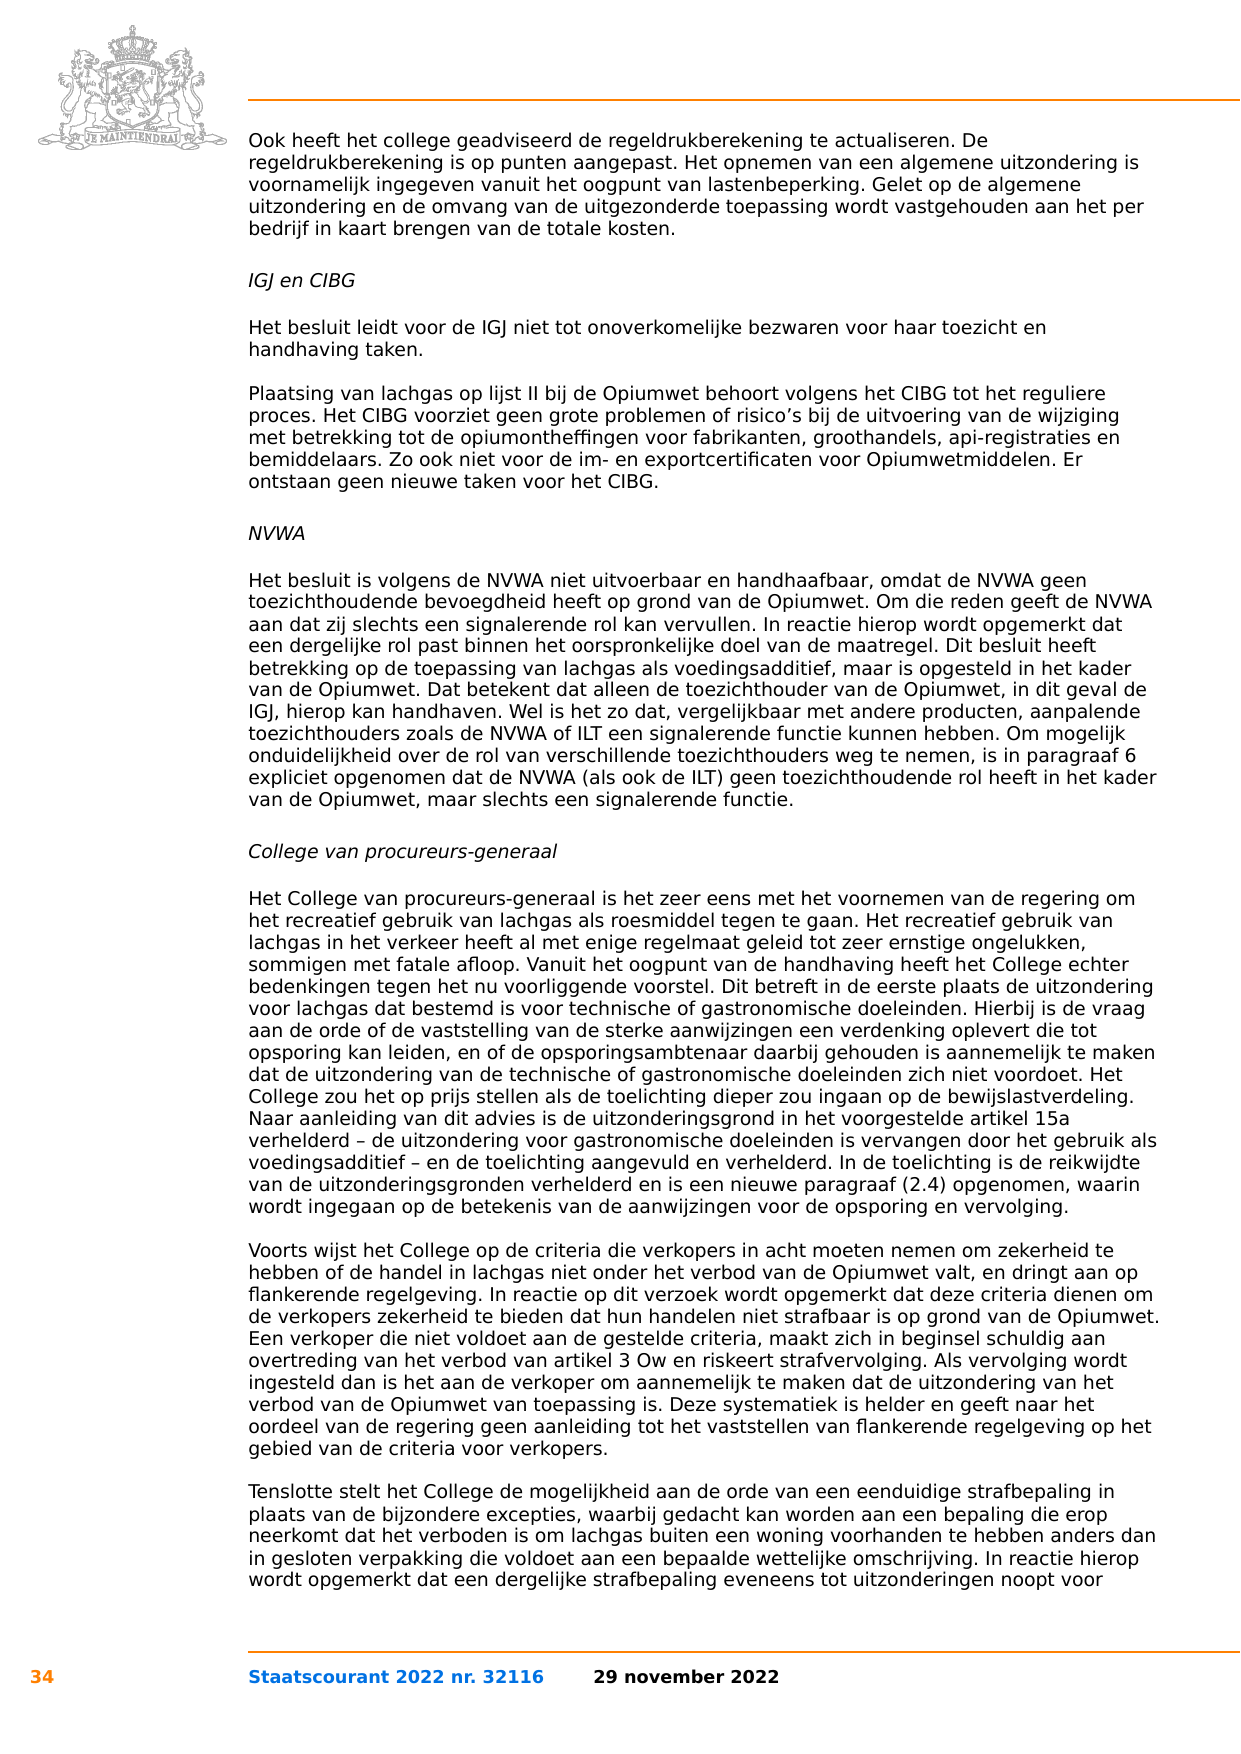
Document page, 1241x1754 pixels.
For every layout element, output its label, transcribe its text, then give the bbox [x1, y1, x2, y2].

text Tenslotte stelt het College de mogelijkheid aan de orde van een eenduidige strafbepaling in plaats van de bijzondere excepties, waarbij gedacht kan worden aan een bepaling die erop neerkomt dat het verboden is om lachgas buiten een woning voorhanden te hebben anders dan in gesloten verpakking die voldoet aan een bepaalde wettelijke omschrijving. In reactie hierop wordt opgemerkt dat een dergelijke strafbepaling eveneens tot uitzonderingen noopt voor [248, 1481, 1163, 1591]
subtitle College van procureurs-generaal [248, 841, 1163, 863]
subtitle NVWA [248, 522, 1163, 544]
text Het besluit is volgens de NVWA niet uitvoerbaar en handhaafbaar, omdat de NVWA geen toezichthoudende bevoegdheid heeft op grond van de Opiumwet. Om die reden geeft de NVWA aan dat zij slechts een signalerende rol kan vervullen. In reactie hierop wordt opgemerkt dat een dergelijke rol past binnen het oorspronkelijke doel van de maatregel. Dit besluit heeft betrekking op de toepassing van lachgas als voedingsadditief, maar is opgesteld in het kader van de Opiumwet. Dat betekent dat alleen de toezichthouder van de Opiumwet, in dit geval de IGJ, hierop kan handhaven. Wel is het zo dat, vergelijkbaar met andere producten, aanpalende toezichthouders zoals de NVWA of ILT een signalerende functie kunnen hebben. Om mogelijk onduidelijkheid over de rol van verschillende toezichthouders weg te nemen, is in paragraaf 6 expliciet opgenomen dat de NVWA (als ook de ILT) geen toezichthoudende rol heeft in het kader van de Opiumwet, maar slechts een signalerende functie. [248, 569, 1163, 811]
subtitle IGJ en CIBG [248, 270, 1163, 292]
text Het College van procureurs-generaal is het zeer eens met het voornemen van de regering om het recreatief gebruik van lachgas als roesmiddel tegen te gaan. Het recreatief gebruik van lachgas in het verkeer heeft al met enige regelmaat geleid tot zeer ernstige ongelukken, sommigen met fatale afloop. Vanuit het oogpunt van de handhaving heeft het College echter bedenkingen tegen het nu voorliggende voorstel. Dit betreft in de eerste plaats de uitzondering voor lachgas dat bestemd is voor technische of gastronomische doeleinden. Hierbij is de vraag aan de orde of de vaststelling van de sterke aanwijzingen een verdenking oplevert die tot opsporing kan leiden, en of de opsporingsambtenaar daarbij gehouden is aannemelijk te maken dat de uitzondering van de technische of gastronomische doeleinden zich niet voordoet. Het College zou het op prijs stellen als de toelichting dieper zou ingaan op de bewijslastverdeling. Naar aanleiding van dit advies is de uitzonderingsgrond in het voorgestelde artikel 15a verhelderd – de uitzondering voor gastronomische doeleinden is vervangen door het gebruik als voedingsadditief – en de toelichting aangevuld en verhelderd. In de toelichting is de reikwijdte van de uitzonderingsgronden verhelderd en is een nieuwe paragraaf (2.4) opgenomen, waarin wordt ingegaan op de betekenis van de aanwijzingen voor de opsporing en vervolging. [248, 888, 1163, 1218]
text Voorts wijst het College op de criteria die verkopers in acht moeten nemen om zekerheid te hebben of de handel in lachgas niet onder het verbod van de Opiumwet valt, en dringt aan op flankerende regelgeving. In reactie op dit verzoek wordt opgemerkt dat deze criteria dienen om de verkopers zekerheid te bieden dat hun handelen niet strafbaar is op grond van de Opiumwet. Een verkoper die niet voldoet aan de gestelde criteria, maakt zich in beginsel schuldig aan overtreding van het verbod van artikel 3 Ow en riskeert strafvervolging. Als vervolging wordt ingesteld dan is het aan de verkoper om aannemelijk te maken dat de uitzondering van het verbod van de Opiumwet van toepassing is. Deze systematiek is helder en geeft naar het oordeel van de regering geen aanleiding tot het vaststellen van flankerende regelgeving op het gebied van de criteria voor verkopers. [248, 1240, 1163, 1459]
text Ook heeft het college geadviseerd de regeldrukberekening te actualiseren. De regeldrukberekening is op punten aangepast. Het opnemen van een algemene uitzondering is voornamelijk ingegeven vanuit het oogpunt van lastenbeperking. Gelet op de algemene uitzondering en de omvang van de uitgezonderde toepassing wordt vastgehouden aan het per bedrijf in kaart brengen van de totale kosten. [248, 130, 1163, 240]
text Plaatsing van lachgas op lijst II bij de Opiumwet behoort volgens het CIBG tot het reguliere proces. Het CIBG voorziet geen grote problemen of risico’s bij de uitvoering van de wijziging met betrekking tot de opiumontheffingen voor fabrikanten, groothandels, api-registraties en bemiddelaars. Zo ook niet voor de im- en exportcertificaten voor Opiumwetmiddelen. Er ontstaan geen nieuwe taken voor het CIBG. [248, 383, 1163, 492]
picture [38, 25, 227, 150]
text Het besluit leidt voor de IGJ niet tot onoverkomelijke bezwaren voor haar toezicht en handhaving taken. [248, 317, 1163, 361]
